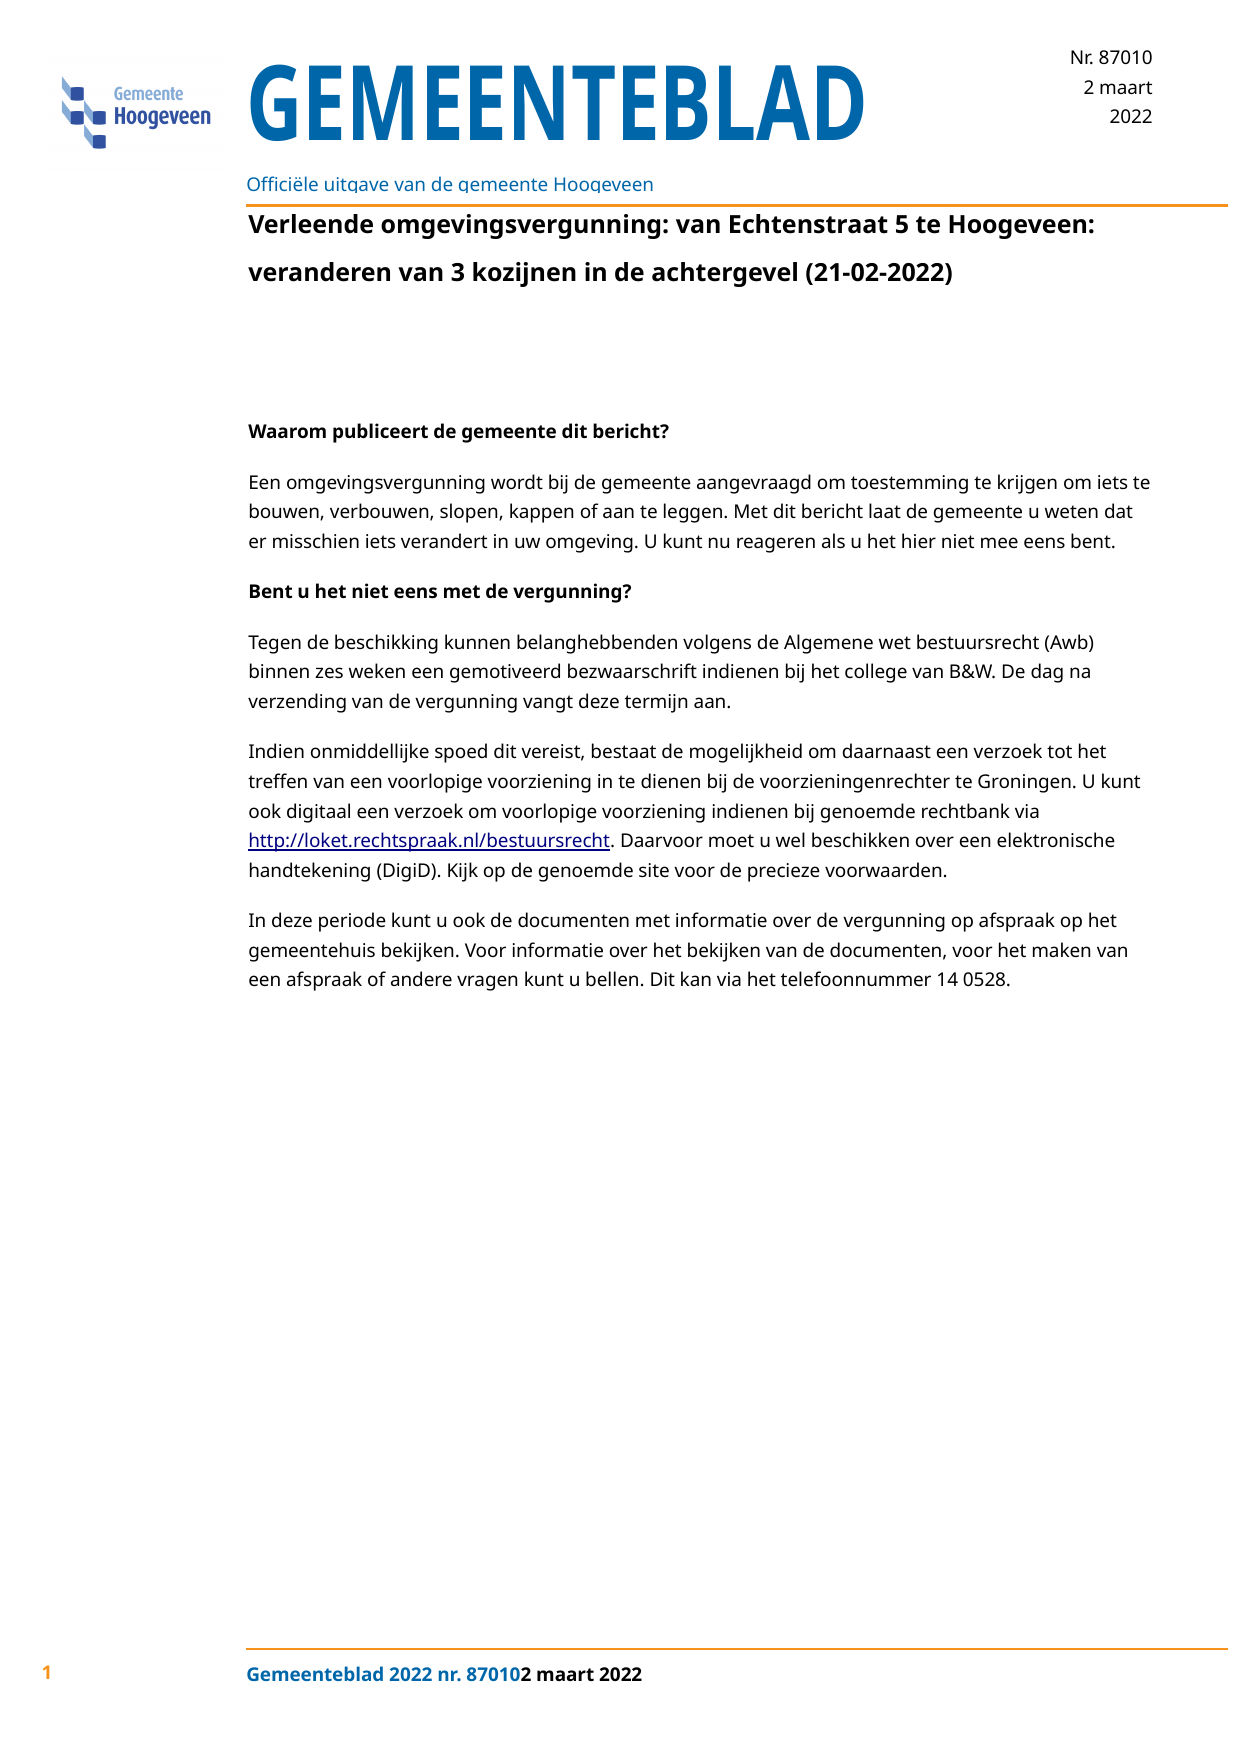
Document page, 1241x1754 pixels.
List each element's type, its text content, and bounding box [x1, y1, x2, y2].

text Een omgevingsvergunning wordt bij de gemeente aangevraagd om toestemming te krijgen om iets te bouwen, verbouwen, slopen, kappen of aan te leggen. Met dit bericht laat de gemeente u weten dat er misschien iets verandert in uw omgeving. U kunt nu reageren als u het hier niet mee eens bent. [248, 469, 1152, 554]
text Waarom publiceert de gemeente dit bericht? [248, 419, 1152, 444]
text In deze periode kunt u ook de documenten met informatie over de vergunning op afspraak op het gemeentehuis bekijken. Voor informatie over het bekijken van de documenten, voor het maken van een afspraak of andere vragen kunt u bellen. Dit kan via het telefoonnummer 14 0528. [248, 907, 1152, 992]
picture [41, 47, 231, 172]
text Indien onmiddellijke spoed dit vereist, bestaat de mogelijkheid om daarnaast een verzoek tot het treffen van een voorlopige voorziening in te dienen bij de voorzieningenrechter te Groningen. U kunt ook digitaal een verzoek om voorlopige voorziening indienen bij genoemde rechtbank via http://loket.rechtspraak.nl/bestuursrecht. Daarvoor moet u wel beschikken over een elektronische handtekening (DigiD). Kijk op de genoemde site voor de precieze voorwaarden. [248, 739, 1152, 883]
text Bent u het niet eens met de vergunning? [248, 579, 1152, 604]
text Verleende omgevingsvergunning: van Echtenstraat 5 te Hoogeveen: veranderen van 3 kozijnen in de achtergevel (21-02-2022) [248, 207, 1152, 288]
text Tegen de beschikking kunnen belanghebbenden volgens de Algemene wet bestuursrecht (Awb) binnen zes weken een gemotiveerd bezwaarschrift indienen bij het college van B&W. De dag na verzending van de vergunning vangt deze termijn aan. [248, 629, 1152, 714]
